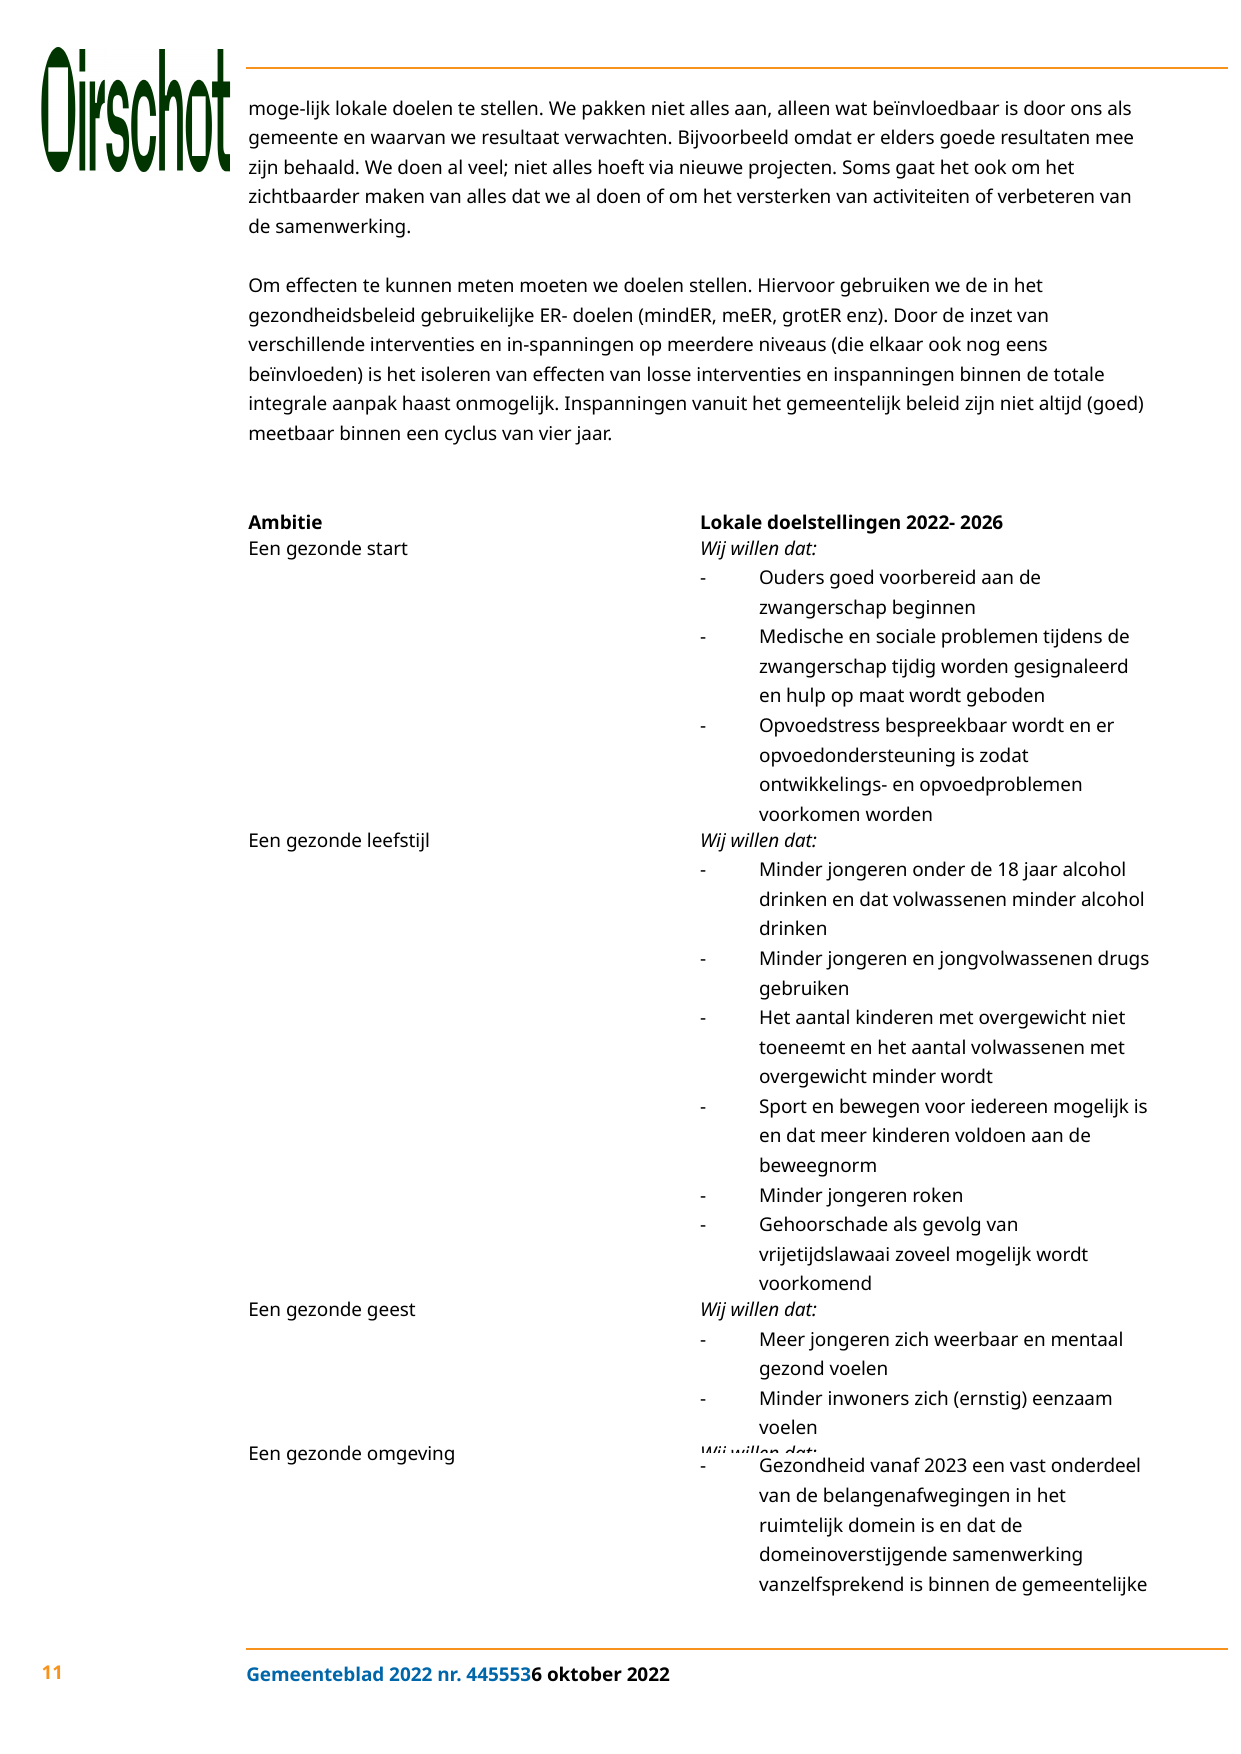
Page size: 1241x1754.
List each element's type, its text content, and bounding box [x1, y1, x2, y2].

table_cell Een gezonde start [248, 535, 700, 827]
table_cell Wij willen dat: Meer jongeren zich weerbaar en mentaal gezond voelen Minder inwoners zich (ernstig) eenzaam voelen [700, 1296, 1152, 1440]
table_cell Een gezonde omgeving [248, 1440, 700, 1597]
table_header Lokale doelstellingen 2022- 2026 [700, 509, 1152, 535]
text Om effecten te kunnen meten moeten we doelen stellen. Hiervoor gebruiken we de in het gezondheidsbeleid gebruikelijke ER- doelen (mindER, meER, grotER enz). Door de inzet van verschillende interventies en in-spanningen op meerdere niveaus (die elkaar ook nog eens beïnvloeden) is het isoleren van effecten van losse interventies en inspanningen binnen de totale integrale aanpak haast onmogelijk. Inspanningen vanuit het gemeentelijk beleid zijn niet altijd (goed) meetbaar binnen een cyclus van vier jaar. [248, 272, 1152, 446]
text moge-lijk lokale doelen te stellen. We pakken niet alles aan, alleen wat beïnvloedbaar is door ons als gemeente en waarvan we resultaat verwachten. Bijvoorbeeld omdat er elders goede resultaten mee zijn behaald. We doen al veel; niet alles hoeft via nieuwe projecten. Soms gaat het ook om het zichtbaarder maken van alles dat we al doen of om het versterken van activiteiten of verbeteren van de samenwerking. [248, 95, 1152, 239]
picture [41, 47, 231, 172]
table_cell Wij willen dat: Gezondheid vanaf 2023 een vast onderdeel van de belangenafwegingen in het ruimtelijk domein is en dat de domeinoverstijgende samenwerking vanzelfsprekend is binnen de gemeentelijke [700, 1440, 1152, 1597]
table_cell Een gezonde geest [248, 1296, 700, 1440]
table_cell Een gezonde leefstijl [248, 827, 700, 1296]
table_cell Wij willen dat: Minder jongeren onder de 18 jaar alcohol drinken en dat volwassenen minder alcohol drinken Minder jongeren en jongvolwassenen drugs gebruiken Het aantal kinderen met overgewicht niet toeneemt en het aantal volwassenen met overgewicht minder wordt Sport en bewegen voor iedereen mogelijk is en dat meer kinderen voldoen aan de beweegnorm Minder jongeren roken Gehoorschade als gevolg van vrijetijdslawaai zoveel mogelijk wordt voorkomend [700, 827, 1152, 1296]
table_header Ambitie [248, 509, 700, 535]
table_cell Wij willen dat: Ouders goed voorbereid aan de zwangerschap beginnen Medische en sociale problemen tijdens de zwangerschap tijdig worden gesignaleerd en hulp op maat wordt geboden Opvoedstress bespreekbaar wordt en er opvoedondersteuning is zodat ontwikkelings- en opvoedproblemen voorkomen worden [700, 535, 1152, 827]
